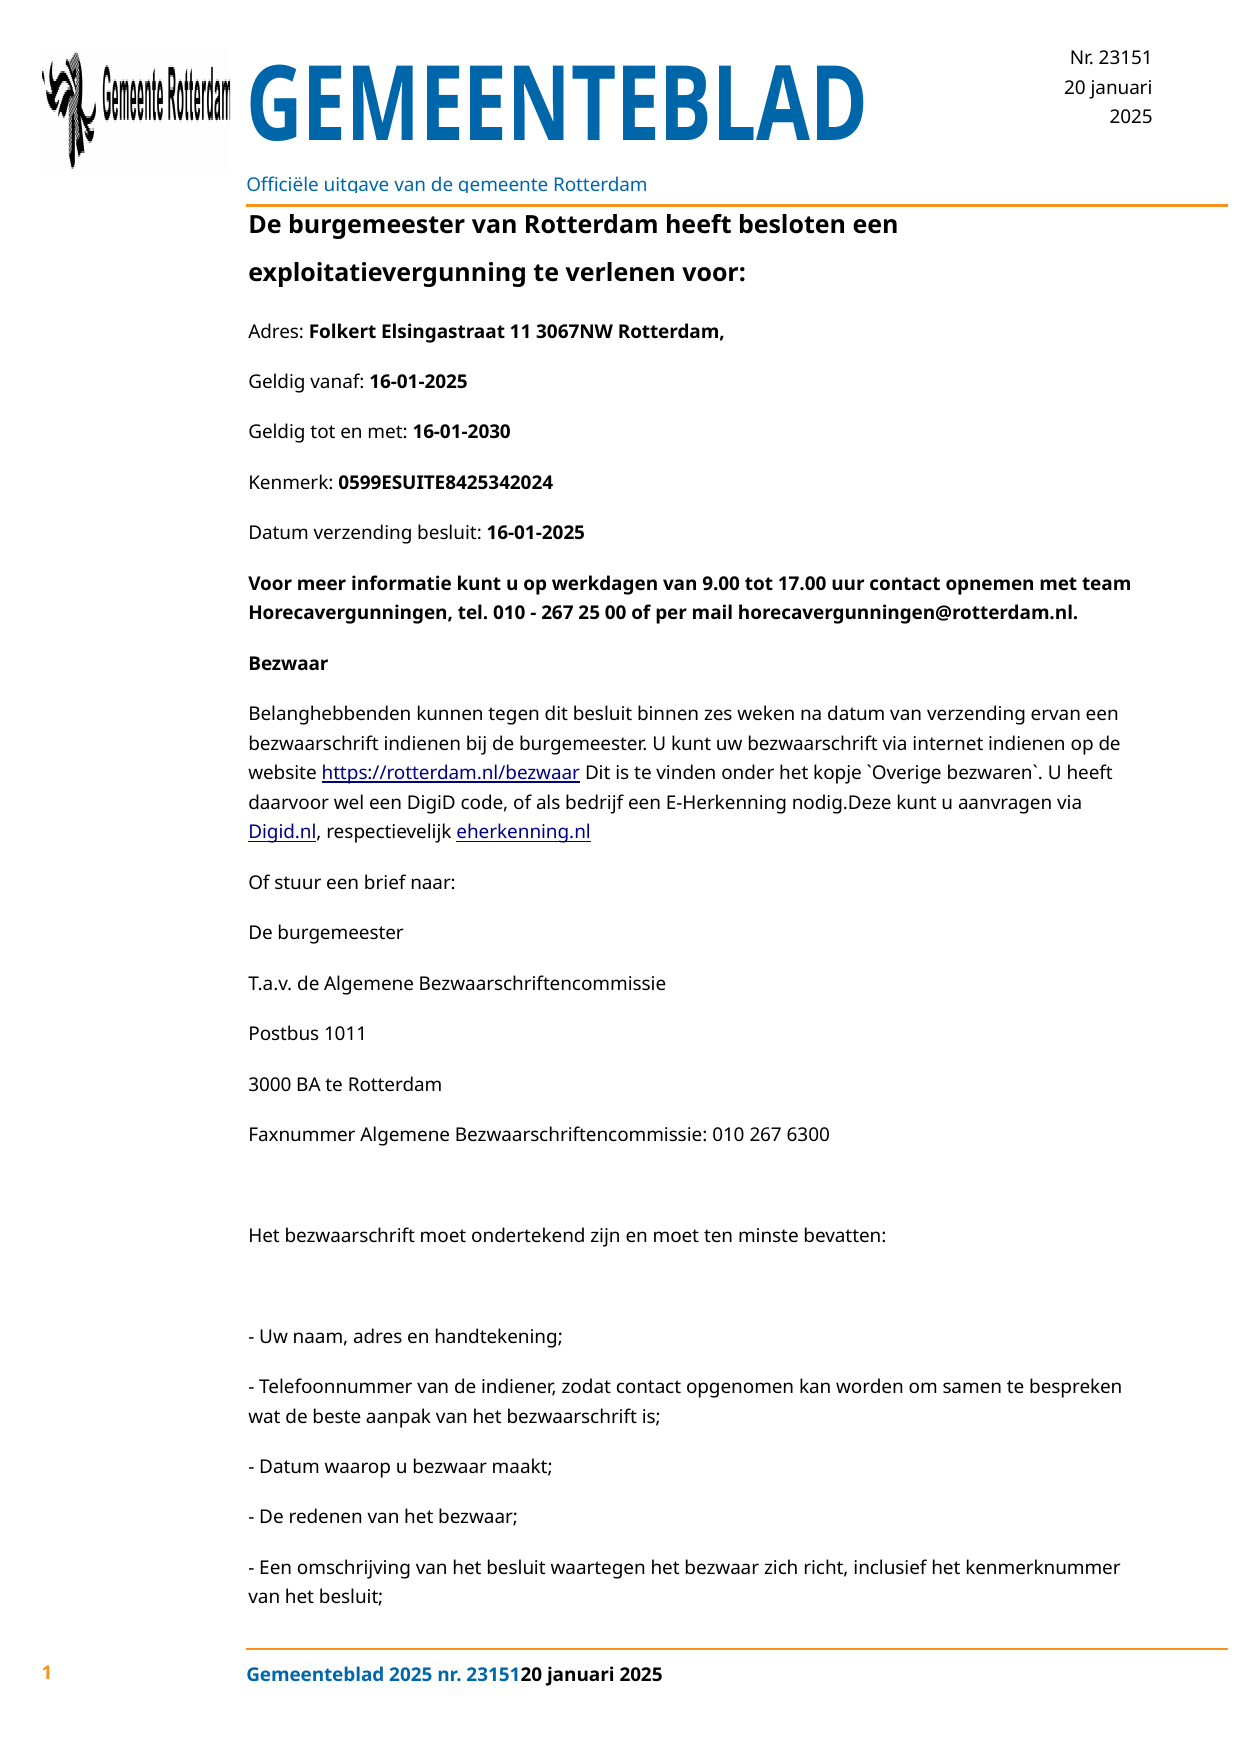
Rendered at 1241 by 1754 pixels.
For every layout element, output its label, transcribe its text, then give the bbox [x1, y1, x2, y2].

text De burgemeester [248, 919, 1152, 945]
text - De redenen van het bezwaar; [248, 1504, 1152, 1529]
text Of stuur een brief naar: [248, 869, 1152, 895]
text Faxnummer Algemene Bezwaarschriftencommissie: 010 267 6300 [248, 1121, 1152, 1147]
text - Uw naam, adres en handtekening; [248, 1323, 1152, 1349]
text Geldig tot en met: 16-01-2030 [248, 419, 1152, 444]
text Datum verzending besluit: 16-01-2025 [248, 519, 1152, 545]
text Geldig vanaf: 16-01-2025 [248, 368, 1152, 394]
text - Datum waarop u bezwaar maakt; [248, 1453, 1152, 1479]
text - Een omschrijving van het besluit waartegen het bezwaar zich richt, inclusief het kenmerknummer van het besluit; [248, 1554, 1152, 1609]
text Belanghebbenden kunnen tegen dit besluit binnen zes weken na datum van verzending ervan een bezwaarschrift indienen bij de burgemeester. U kunt uw bezwaarschrift via internet indienen op de website https://rotterdam.nl/bezwaar Dit is te vinden onder het kopje `Overige bezwaren`. U heeft daarvoor wel een DigiD code, of als bedrijf een E-Herkenning nodig.Deze kunt u aanvragen via Digid.nl, respectievelijk eherkenning.nl [248, 700, 1152, 844]
text Het bezwaarschrift moet ondertekend zijn en moet ten minste bevatten: [248, 1222, 1152, 1248]
text Voor meer informatie kunt u op werkdagen van 9.00 tot 17.00 uur contact opnemen met team Horecavergunningen, tel. 010 - 267 25 00 of per mail horecavergunningen@rotterdam.nl. [248, 570, 1152, 625]
text Kenmerk: 0599ESUITE8425342024 [248, 469, 1152, 495]
picture [41, 47, 231, 172]
text Bezwaar [248, 650, 1152, 676]
text De burgemeester van Rotterdam heeft besloten een exploitatievergunning te verlenen voor: [248, 207, 1152, 288]
text 3000 BA te Rotterdam [248, 1071, 1152, 1097]
text Adres: Folkert Elsingastraat 11 3067NW Rotterdam, [248, 318, 1152, 344]
text - Telefoonnummer van de indiener, zodat contact opgenomen kan worden om samen te bespreken wat de beste aanpak van het bezwaarschrift is; [248, 1373, 1152, 1429]
text T.a.v. de Algemene Bezwaarschriftencommissie [248, 970, 1152, 996]
text Postbus 1011 [248, 1020, 1152, 1046]
